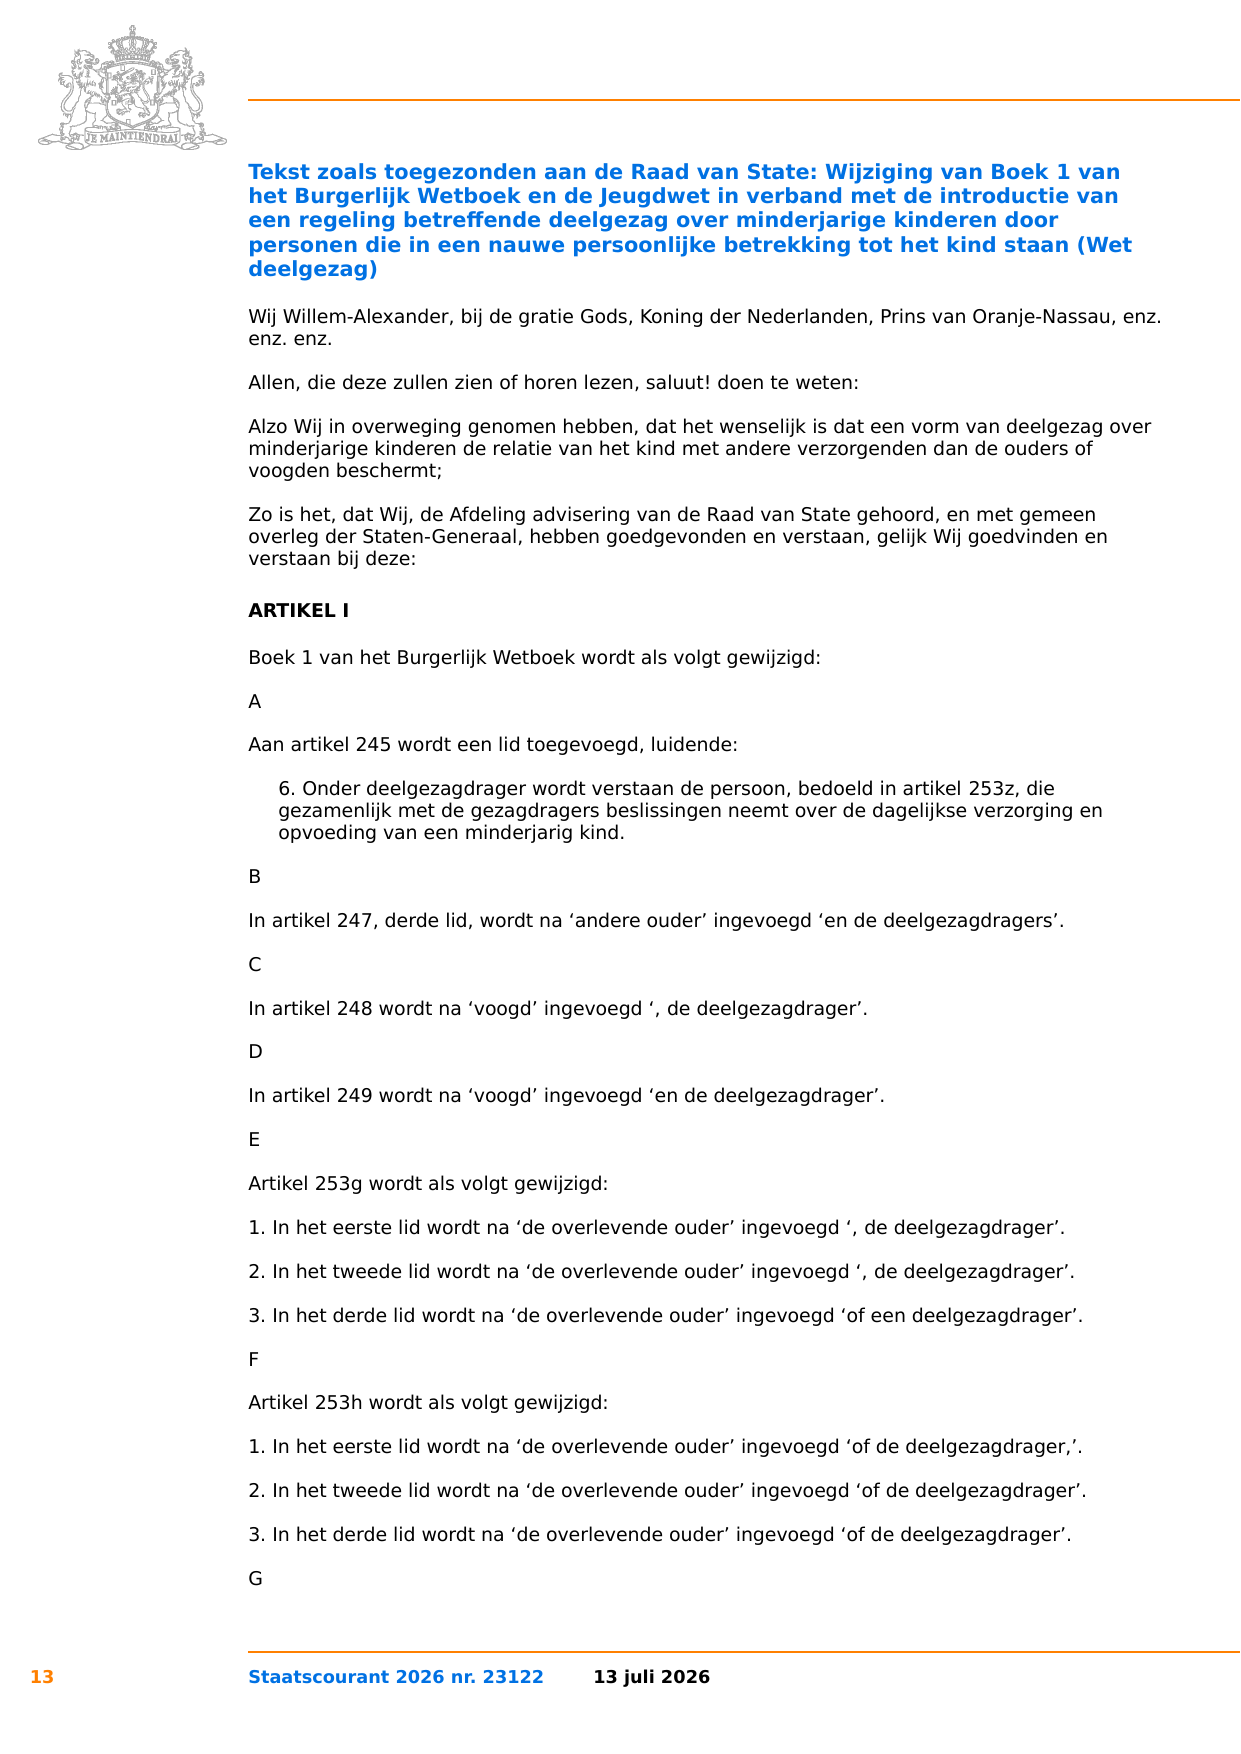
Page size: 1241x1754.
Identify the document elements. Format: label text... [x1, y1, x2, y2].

text G [248, 1568, 1163, 1590]
text 1. In het eerste lid wordt na ‘de overlevende ouder’ ingevoegd ‘of de deelgezagdrager,’. [248, 1436, 1163, 1458]
text Aan artikel 245 wordt een lid toegevoegd, luidende: [248, 734, 1163, 756]
picture [38, 25, 227, 150]
text 3. In het derde lid wordt na ‘de overlevende ouder’ ingevoegd ‘of de deelgezagdrager’. [248, 1524, 1163, 1546]
text In artikel 247, derde lid, wordt na ‘andere ouder’ ingevoegd ‘en de deelgezagdragers’. [248, 910, 1163, 932]
text 3. In het derde lid wordt na ‘de overlevende ouder’ ingevoegd ‘of een deelgezagdrager’. [248, 1304, 1163, 1327]
text 6. Onder deelgezagdrager wordt verstaan de persoon, bedoeld in artikel 253z, die gezamenlijk met de gezagdragers beslissingen neemt over de dagelijkse verzorging en opvoeding van een minderjarig kind. [278, 778, 1163, 844]
text Wij Willem-Alexander, bij de gratie Gods, Koning der Nederlanden, Prins van Oranje-Nassau, enz. enz. enz. [248, 306, 1163, 350]
text 1. In het eerste lid wordt na ‘de overlevende ouder’ ingevoegd ‘, de deelgezagdrager’. [248, 1217, 1163, 1239]
text Boek 1 van het Burgerlijk Wetboek wordt als volgt gewijzigd: [248, 647, 1163, 669]
text Allen, die deze zullen zien of horen lezen, saluut! doen te weten: [248, 372, 1163, 394]
text In artikel 248 wordt na ‘voogd’ ingevoegd ‘, de deelgezagdrager’. [248, 998, 1163, 1019]
subtitle ARTIKEL I [248, 600, 1163, 622]
text A [248, 691, 1163, 712]
text D [248, 1041, 1163, 1063]
subtitle Tekst zoals toegezonden aan de Raad van State: Wijziging van Boek 1 van het Burgerlijk Wetboek en de Jeugdwet in verband met de introductie van een regeling betreffende deelgezag over minderjarige kinderen door personen die in een nauwe persoonlijke betrekking tot het kind staan (Wet deelgezag) [248, 160, 1163, 281]
text Zo is het, dat Wij, de Afdeling advisering van de Raad van State gehoord, en met gemeen overleg der Staten-Generaal, hebben goedgevonden en verstaan, gelijk Wij goedvinden en verstaan bij deze: [248, 504, 1163, 570]
text Artikel 253g wordt als volgt gewijzigd: [248, 1173, 1163, 1195]
text 2. In het tweede lid wordt na ‘de overlevende ouder’ ingevoegd ‘of de deelgezagdrager’. [248, 1480, 1163, 1502]
text Artikel 253h wordt als volgt gewijzigd: [248, 1392, 1163, 1414]
text 2. In het tweede lid wordt na ‘de overlevende ouder’ ingevoegd ‘, de deelgezagdrager’. [248, 1261, 1163, 1283]
text In artikel 249 wordt na ‘voogd’ ingevoegd ‘en de deelgezagdrager’. [248, 1085, 1163, 1107]
text E [248, 1129, 1163, 1151]
text C [248, 954, 1163, 976]
text Alzo Wij in overweging genomen hebben, dat het wenselijk is dat een vorm van deelgezag over minderjarige kinderen de relatie van het kind met andere verzorgenden dan de ouders of voogden beschermt; [248, 416, 1163, 482]
text B [248, 866, 1163, 888]
text F [248, 1348, 1163, 1370]
